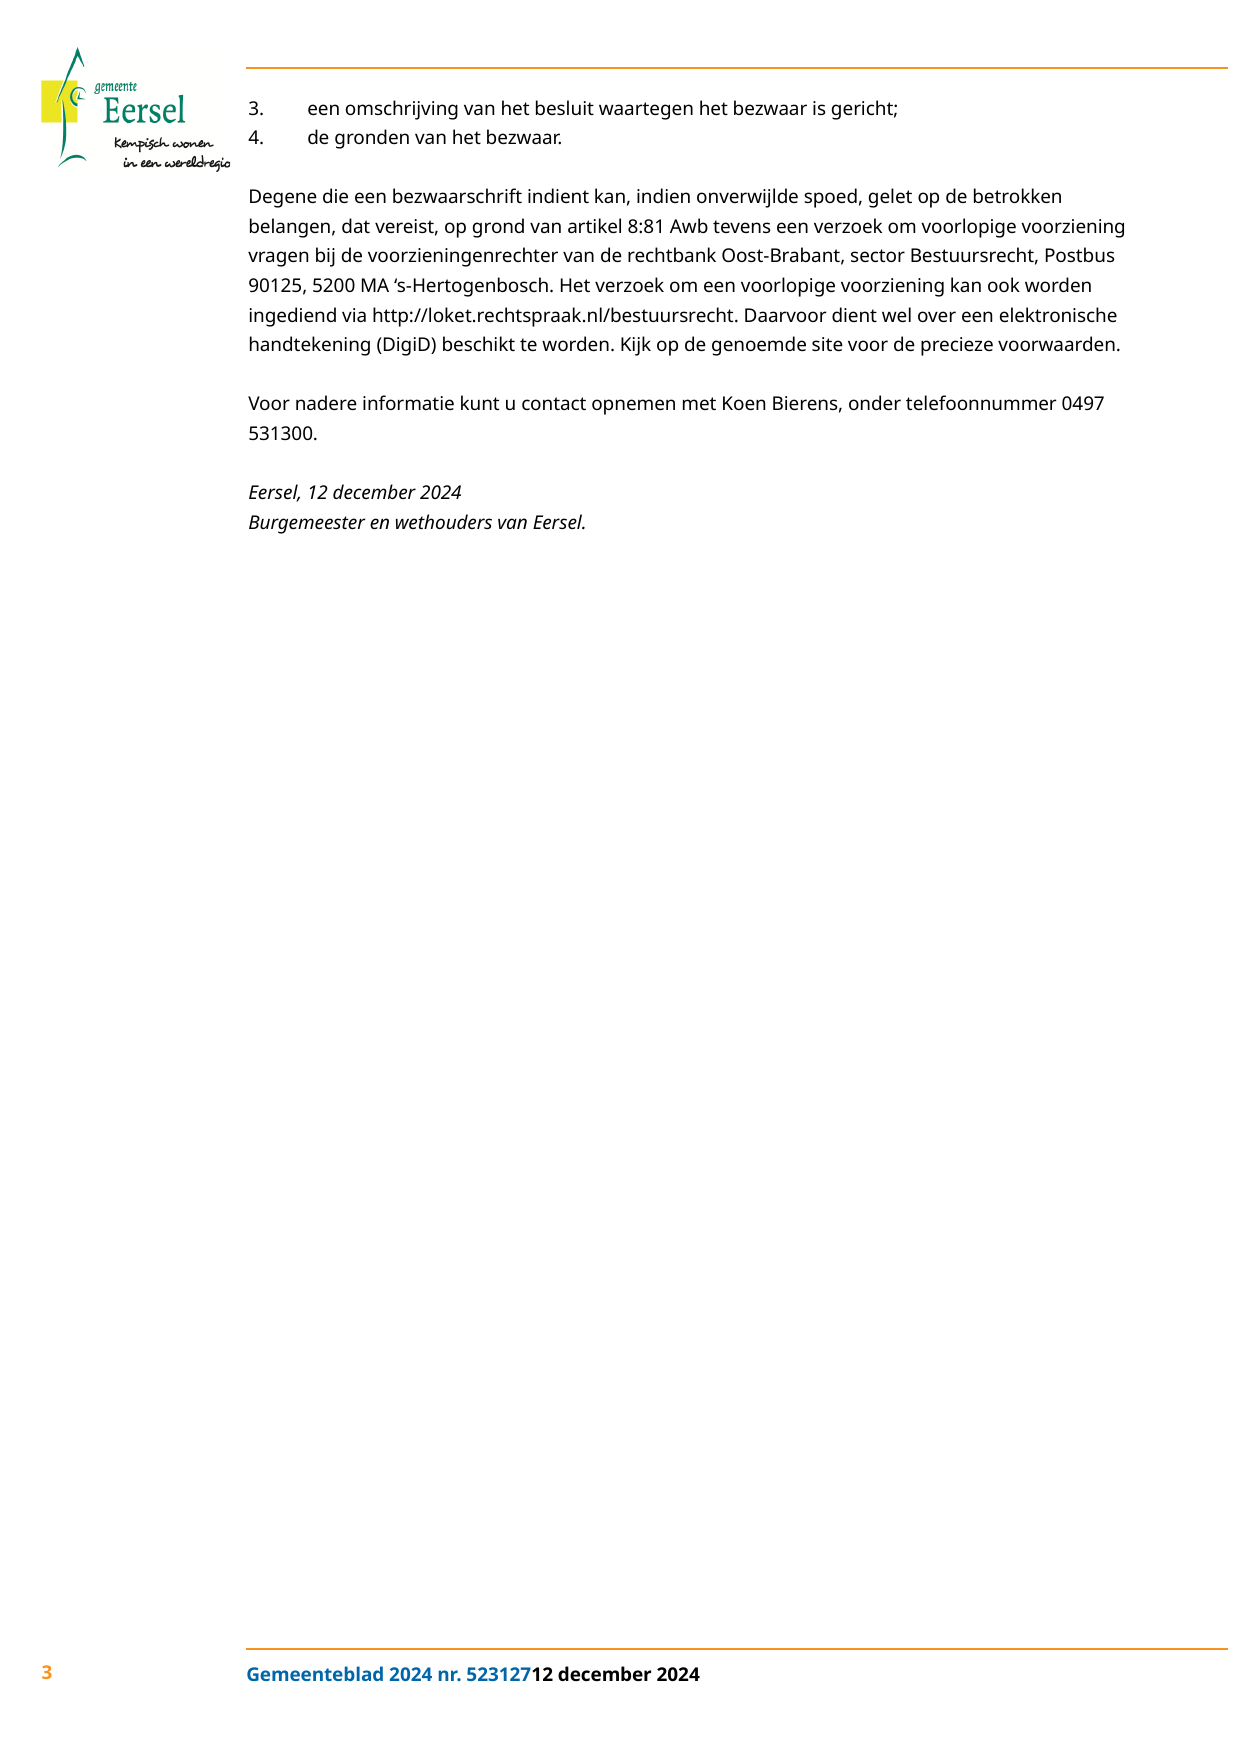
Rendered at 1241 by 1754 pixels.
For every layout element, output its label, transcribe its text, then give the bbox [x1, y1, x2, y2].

text Burgemeester en wethouders van Eersel. [248, 509, 1152, 535]
text Voor nadere informatie kunt u contact opnemen met Koen Bierens, onder telefoonnummer 0497 531300. [248, 391, 1152, 446]
list de gronden van het bezwaar. [248, 124, 1152, 150]
text Degene die een bezwaarschrift indient kan, indien onverwijlde spoed, gelet op de betrokken belangen, dat vereist, op grond van artikel 8:81 Awb tevens een verzoek om voorlopige voorziening vragen bij de voorzieningenrechter van de rechtbank Oost-Brabant, sector Bestuursrecht, Postbus 90125, 5200 MA ‘s-Hertogenbosch. Het verzoek om een voorlopige voorziening kan ook worden ingediend via http://loket.rechtspraak.nl/bestuursrecht. Daarvoor dient wel over een elektronische handtekening (DigiD) beschikt te worden. Kijk op de genoemde site voor de precieze voorwaarden. [248, 183, 1152, 357]
text Eersel, 12 december 2024 [248, 479, 1152, 505]
list een omschrijving van het besluit waartegen het bezwaar is gericht; [248, 95, 1152, 121]
picture [41, 47, 231, 172]
